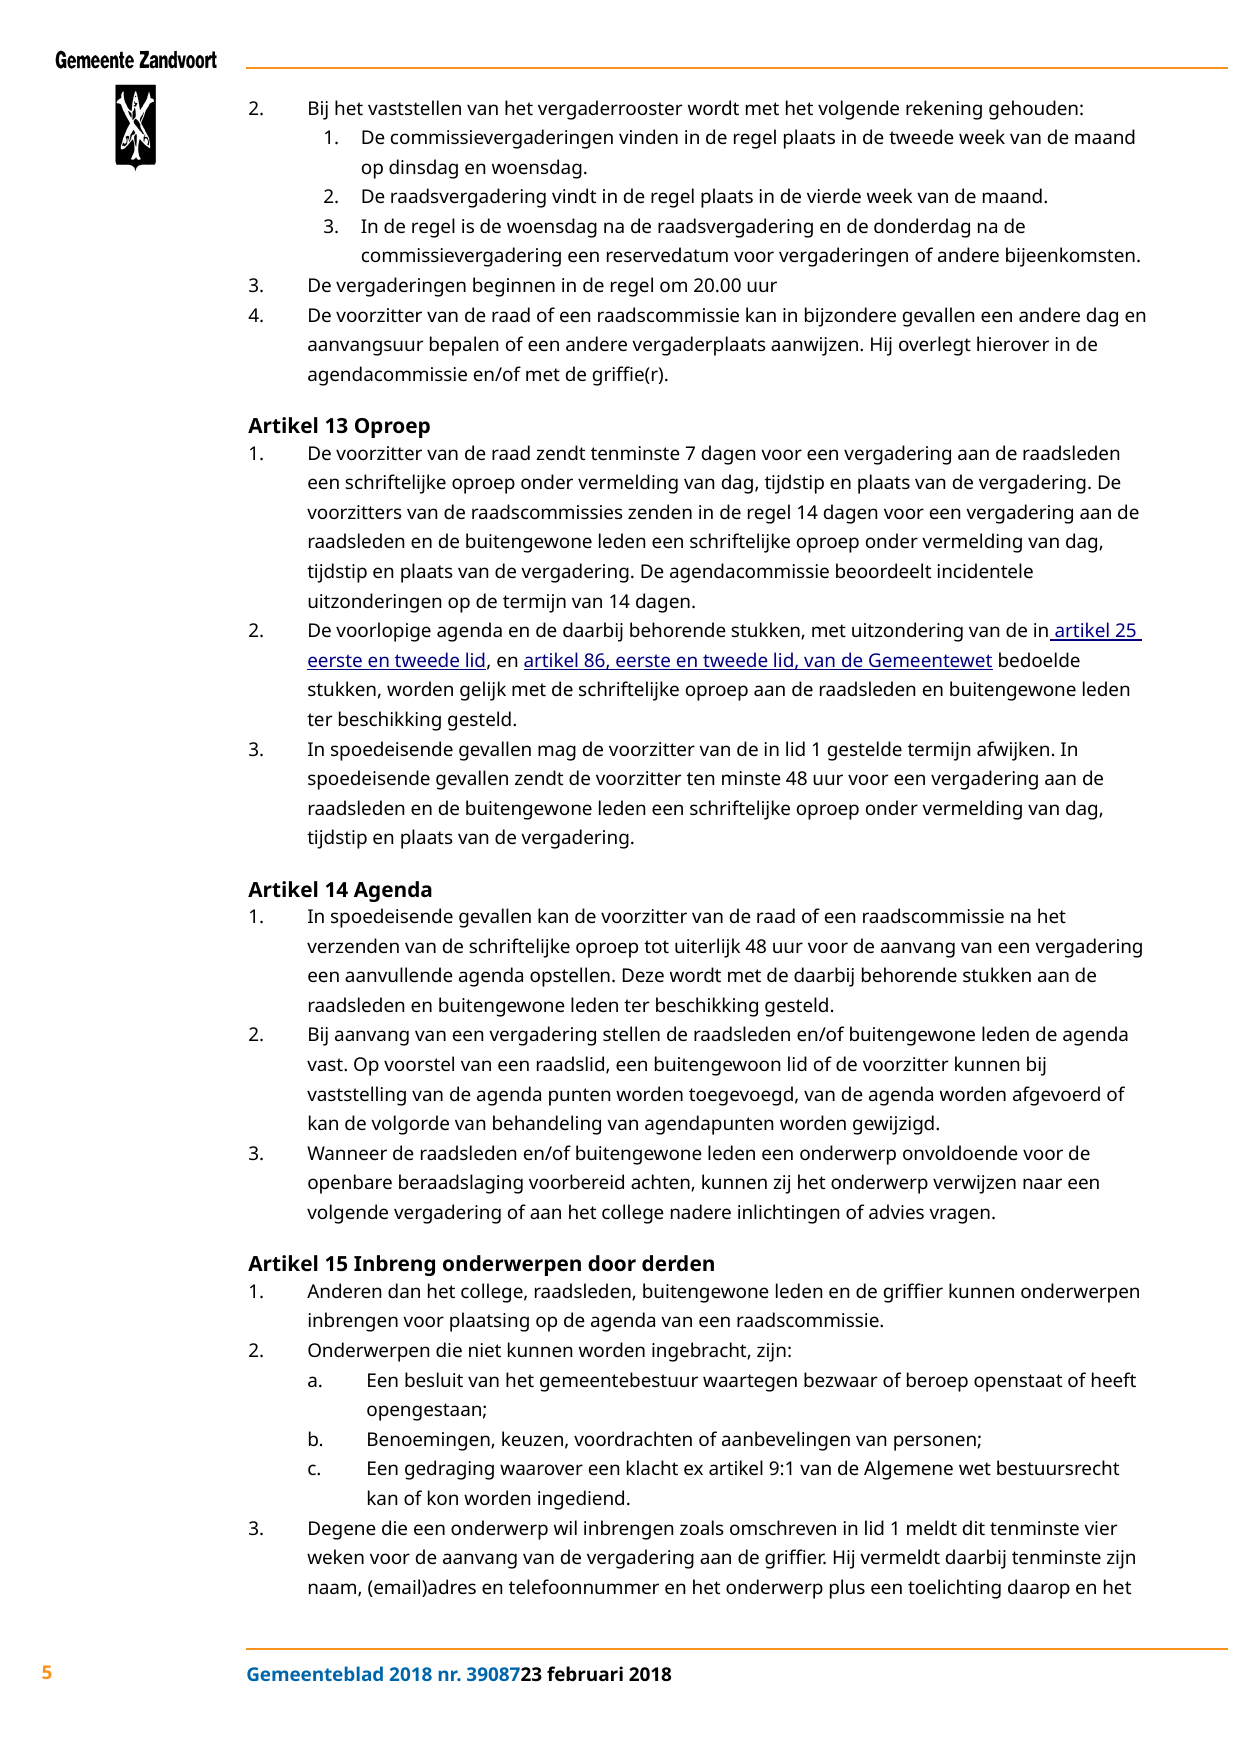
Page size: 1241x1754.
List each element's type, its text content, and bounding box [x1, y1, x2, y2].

picture [41, 47, 231, 172]
list In de regel is de woensdag na de raadsvergadering en de donderdag na de commissievergadering een reservedatum voor vergaderingen of andere bijeenkomsten. [323, 213, 1152, 268]
list De voorzitter van de raad zendt tenminste 7 dagen voor een vergadering aan de raadsleden een schriftelijke oproep onder vermelding van dag, tijdstip en plaats van de vergadering. De voorzitters van de raadscommissies zenden in de regel 14 dagen voor een vergadering aan de raadsleden en de buitengewone leden een schriftelijke oproep onder vermelding van dag, tijdstip en plaats van de vergadering. De agendacommissie beoordeelt incidentele uitzonderingen op de termijn van 14 dagen. [248, 440, 1152, 613]
text Artikel 15 Inbreng onderwerpen door derden [248, 1249, 1152, 1278]
list De voorzitter van de raad of een raadscommissie kan in bijzondere gevallen een andere dag en aanvangsuur bepalen of een andere vergaderplaats aanwijzen. Hij overlegt hierover in de agendacommissie en/of met de griffie(r). [248, 302, 1152, 387]
list Degene die een onderwerp wil inbrengen zoals omschreven in lid 1 meldt dit tenminste vier weken voor de aanvang van de vergadering aan de griffier. Hij vermeldt daarbij tenminste zijn naam, (email)adres en telefoonnummer en het onderwerp plus een toelichting daarop en het [248, 1515, 1152, 1599]
list Een gedraging waarover een klacht ex artikel 9:1 van de Algemene wet bestuursrecht kan of kon worden ingediend. [307, 1456, 1152, 1511]
list De commissievergaderingen vinden in de regel plaats in de tweede week van de maand op dinsdag en woensdag. [323, 124, 1152, 180]
list In spoedeisende gevallen mag de voorzitter van de in lid 1 gestelde termijn afwijken. In spoedeisende gevallen zendt de voorzitter ten minste 48 uur voor een vergadering aan de raadsleden en de buitengewone leden een schriftelijke oproep onder vermelding van dag, tijdstip en plaats van de vergadering. [248, 736, 1152, 850]
list In spoedeisende gevallen kan de voorzitter van de raad of een raadscommissie na het verzenden van de schriftelijke oproep tot uiterlijk 48 uur voor de aanvang van een vergadering een aanvullende agenda opstellen. Deze wordt met de daarbij behorende stukken aan de raadsleden en buitengewone leden ter beschikking gesteld. [248, 903, 1152, 1018]
list Benoemingen, keuzen, voordrachten of aanbevelingen van personen; [307, 1426, 1152, 1452]
list De raadsvergadering vindt in de regel plaats in de vierde week van de maand. [323, 183, 1152, 209]
list Bij het vaststellen van het vergaderrooster wordt met het volgende rekening gehouden: [248, 95, 1152, 121]
list Een besluit van het gemeentebestuur waartegen bezwaar of beroep openstaat of heeft opengestaan; [307, 1367, 1152, 1422]
text Artikel 13 Oproep [248, 411, 1152, 440]
list Onderwerpen die niet kunnen worden ingebracht, zijn: [248, 1337, 1152, 1363]
list Anderen dan het college, raadsleden, buitengewone leden en de griffier kunnen onderwerpen inbrengen voor plaatsing op de agenda van een raadscommissie. [248, 1278, 1152, 1333]
text Artikel 14 Agenda [248, 875, 1152, 903]
list De vergaderingen beginnen in de regel om 20.00 uur [248, 272, 1152, 298]
list Bij aanvang van een vergadering stellen de raadsleden en/of buitengewone leden de agenda vast. Op voorstel van een raadslid, een buitengewoon lid of de voorzitter kunnen bij vaststelling van de agenda punten worden toegevoegd, van de agenda worden afgevoerd of kan de volgorde van behandeling van agendapunten worden gewijzigd. [248, 1022, 1152, 1136]
list Wanneer de raadsleden en/of buitengewone leden een onderwerp onvoldoende voor de openbare beraadslaging voorbereid achten, kunnen zij het onderwerp verwijzen naar een volgende vergadering of aan het college nadere inlichtingen of advies vragen. [248, 1140, 1152, 1225]
list De voorlopige agenda en de daarbij behorende stukken, met uitzondering van de in artikel 25 eerste en tweede lid, en artikel 86, eerste en tweede lid, van de Gemeentewet bedoelde stukken, worden gelijk met de schriftelijke oproep aan de raadsleden en buitengewone leden ter beschikking gesteld. [248, 617, 1152, 732]
